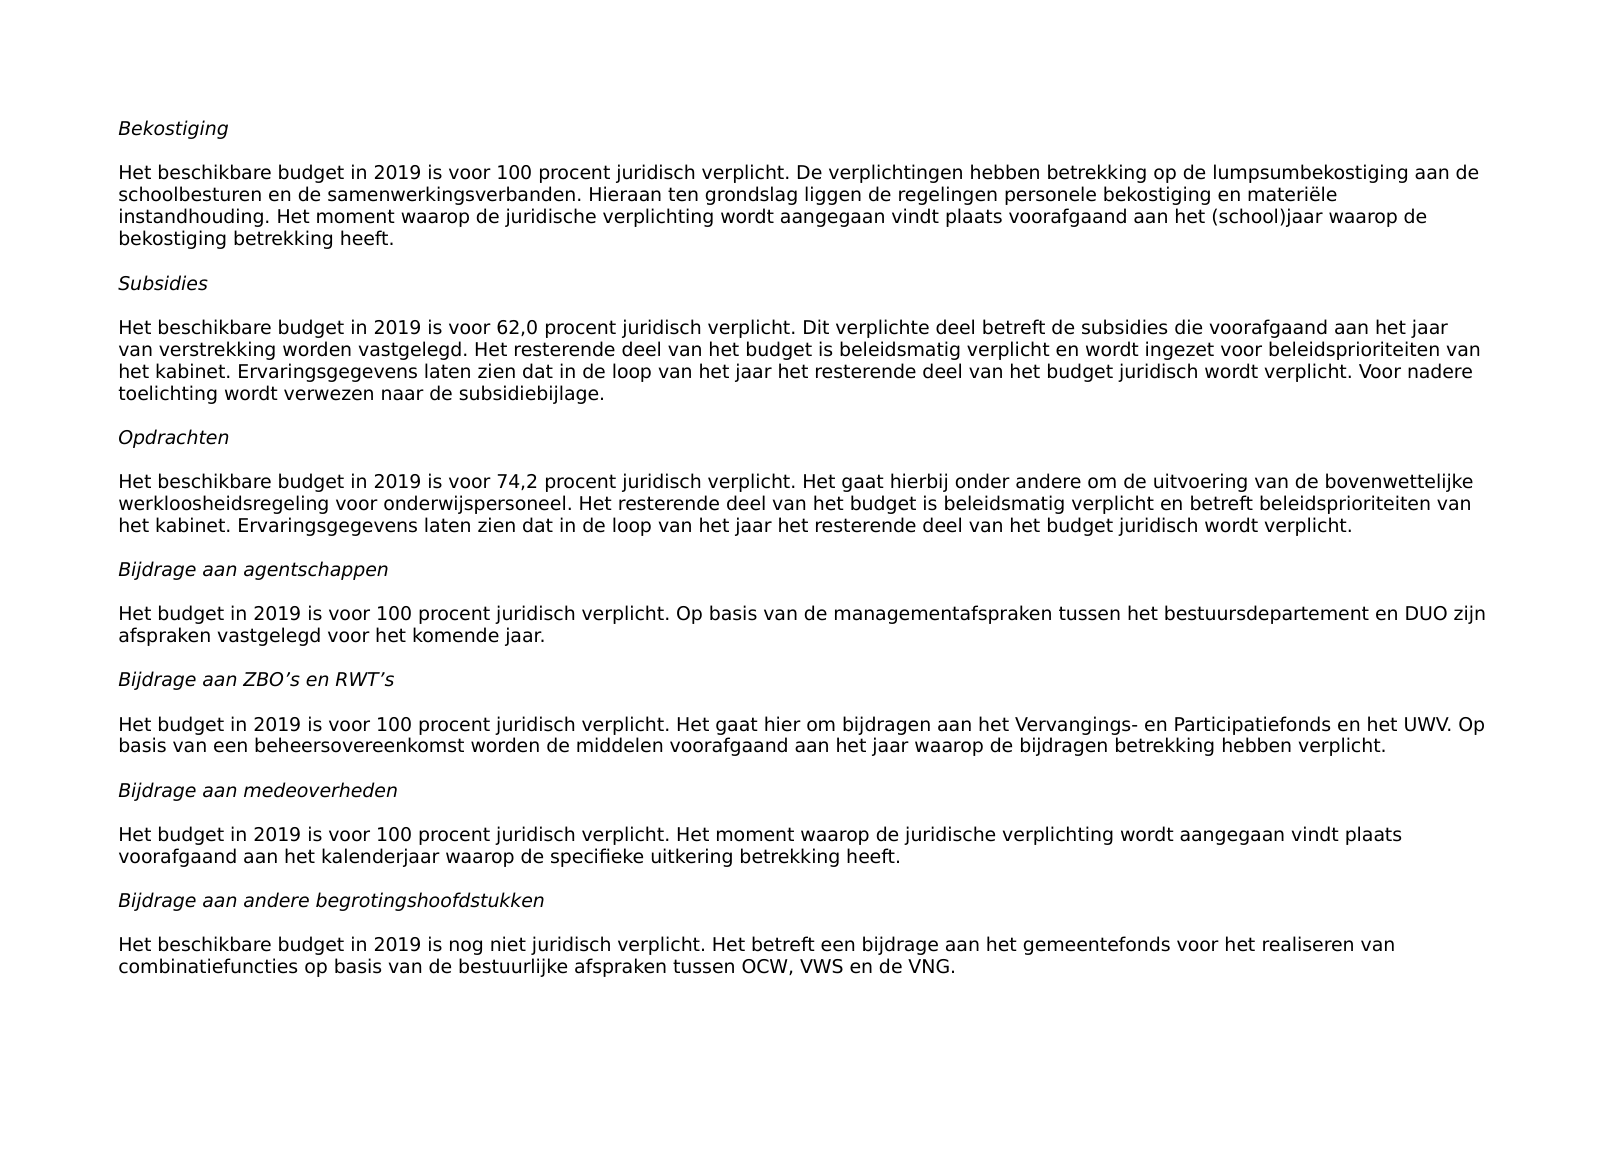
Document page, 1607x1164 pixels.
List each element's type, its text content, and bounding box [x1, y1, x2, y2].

text Het budget in 2019 is voor 100 procent juridisch verplicht. Op basis van de managementafspraken tussen het bestuursdepartement en DUO zijn afspraken vastgelegd voor het komende jaar. [118, 603, 1488, 647]
subtitle Bijdrage aan ZBO’s en RWT’s [118, 669, 1488, 691]
text Het budget in 2019 is voor 100 procent juridisch verplicht. Het gaat hier om bijdragen aan het Vervangings- en Participatiefonds en het UWV. Op basis van een beheersovereenkomst worden de middelen voorafgaand aan het jaar waarop de bijdragen betrekking hebben verplicht. [118, 713, 1488, 757]
subtitle Bijdrage aan andere begrotingshoofdstukken [118, 890, 1488, 912]
subtitle Bekostiging [118, 118, 1488, 140]
text Het budget in 2019 is voor 100 procent juridisch verplicht. Het moment waarop de juridische verplichting wordt aangegaan vindt plaats voorafgaand aan het kalenderjaar waarop de specifieke uitkering betrekking heeft. [118, 824, 1488, 868]
subtitle Opdrachten [118, 427, 1488, 449]
text Het beschikbare budget in 2019 is voor 62,0 procent juridisch verplicht. Dit verplichte deel betreft de subsidies die voorafgaand aan het jaar van verstrekking worden vastgelegd. Het resterende deel van het budget is beleidsmatig verplicht en wordt ingezet voor beleidsprioriteiten van het kabinet. Ervaringsgegevens laten zien dat in de loop van het jaar het resterende deel van het budget juridisch wordt verplicht. Voor nadere toelichting wordt verwezen naar de subsidiebijlage. [118, 317, 1488, 404]
text Het beschikbare budget in 2019 is voor 100 procent juridisch verplicht. De verplichtingen hebben betrekking op de lumpsumbekostiging aan de schoolbesturen en de samenwerkingsverbanden. Hieraan ten grondslag liggen de regelingen personele bekostiging en materiële instandhouding. Het moment waarop de juridische verplichting wordt aangegaan vindt plaats voorafgaand aan het (school)jaar waarop de bekostiging betrekking heeft. [118, 162, 1488, 250]
subtitle Bijdrage aan agentschappen [118, 559, 1488, 581]
text Het beschikbare budget in 2019 is voor 74,2 procent juridisch verplicht. Het gaat hierbij onder andere om de uitvoering van de bovenwettelijke werkloosheidsregeling voor onderwijspersoneel. Het resterende deel van het budget is beleidsmatig verplicht en betreft beleidsprioriteiten van het kabinet. Ervaringsgegevens laten zien dat in de loop van het jaar het resterende deel van het budget juridisch wordt verplicht. [118, 471, 1488, 537]
text Het beschikbare budget in 2019 is nog niet juridisch verplicht. Het betreft een bijdrage aan het gemeentefonds voor het realiseren van combinatiefuncties op basis van de bestuurlijke afspraken tussen OCW, VWS en de VNG. [118, 934, 1488, 978]
subtitle Subsidies [118, 272, 1488, 294]
subtitle Bijdrage aan medeoverheden [118, 779, 1488, 802]
